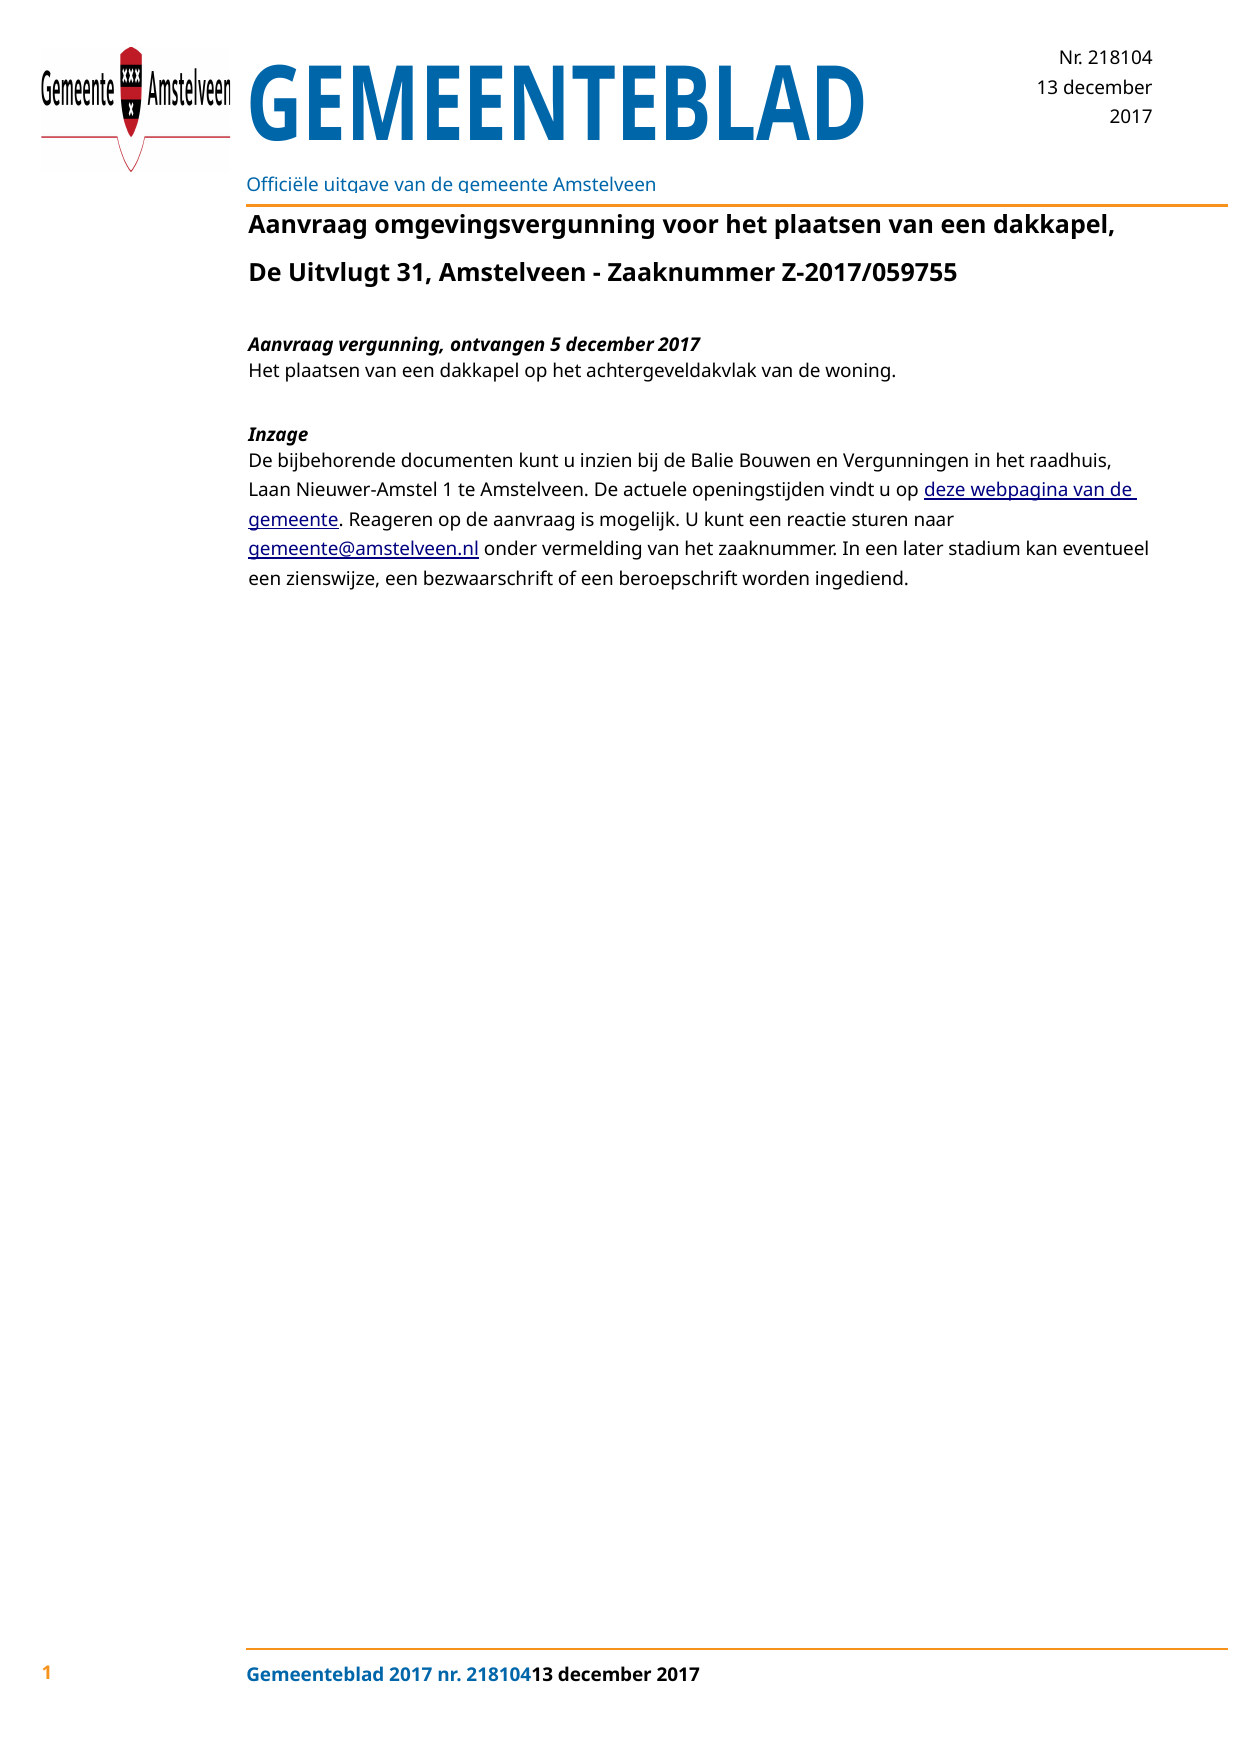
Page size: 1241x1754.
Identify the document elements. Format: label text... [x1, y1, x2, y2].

text Inzage [248, 421, 1152, 447]
text Aanvraag vergunning, ontvangen 5 december 2017 [248, 331, 1152, 357]
picture [41, 47, 231, 172]
text De bijbehorende documenten kunt u inzien bij de Balie Bouwen en Vergunningen in het raadhuis, Laan Nieuwer-Amstel 1 te Amstelveen. De actuele openingstijden vindt u op deze webpagina van de gemeente. Reageren op de aanvraag is mogelijk. U kunt een reactie sturen naar gemeente@amstelveen.nl onder vermelding van het zaaknummer. In een later stadium kan eventueel een zienswijze, een bezwaarschrift of een beroepschrift worden ingediend. [248, 447, 1152, 591]
text Aanvraag omgevingsvergunning voor het plaatsen van een dakkapel, De Uitvlugt 31, Amstelveen - Zaaknummer Z-2017/059755 [248, 207, 1152, 288]
text Het plaatsen van een dakkapel op het achtergeveldakvlak van de woning. [248, 357, 1152, 383]
